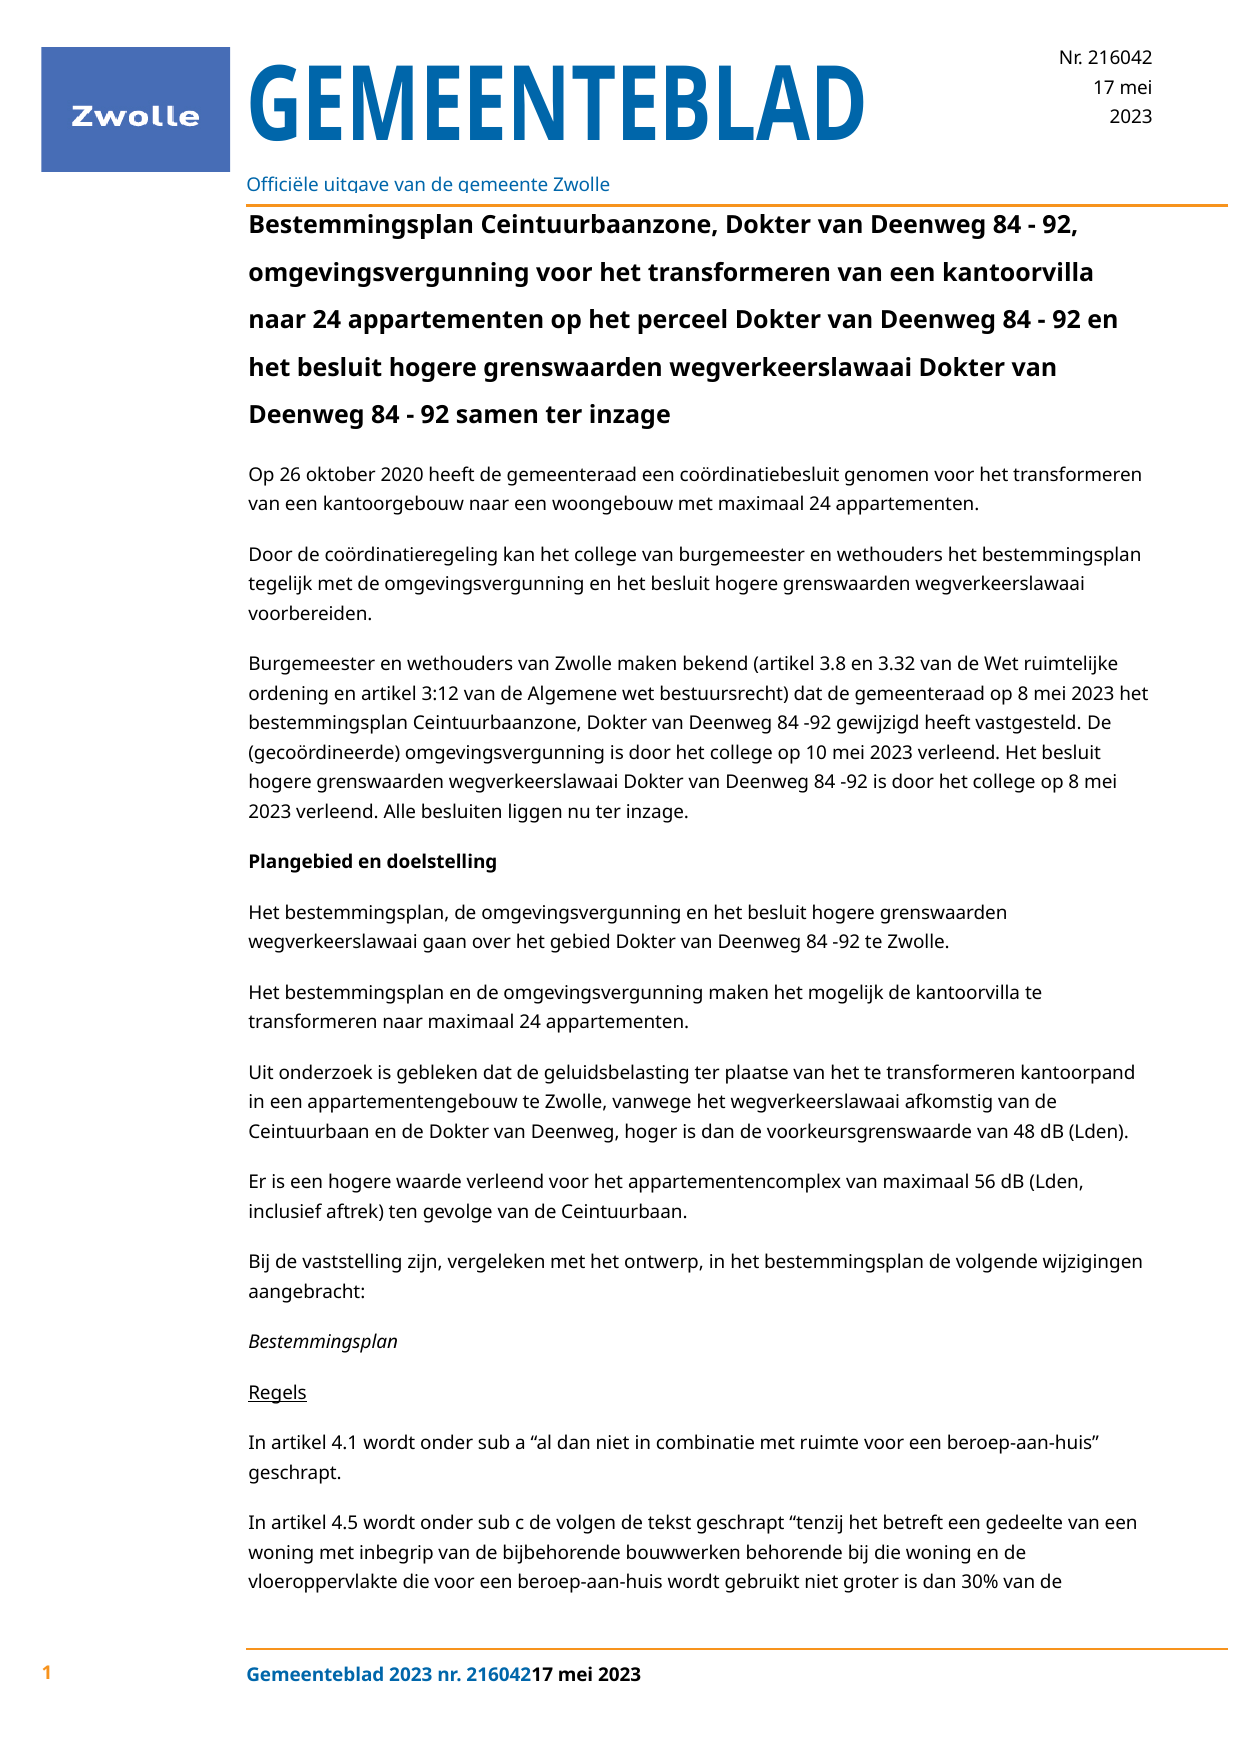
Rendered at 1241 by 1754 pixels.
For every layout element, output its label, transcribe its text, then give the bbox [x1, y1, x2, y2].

text Bij de vaststelling zijn, vergeleken met het ontwerp, in het bestemmingsplan de volgende wijzigingen aangebracht: [248, 1249, 1152, 1304]
text Er is een hogere waarde verleend voor het appartementencomplex van maximaal 56 dB (Lden, inclusief aftrek) ten gevolge van de Ceintuurbaan. [248, 1169, 1152, 1224]
text Bestemmingsplan [248, 1329, 1152, 1354]
text In artikel 4.5 wordt onder sub c de volgen de tekst geschrapt “tenzij het betreft een gedeelte van een woning met inbegrip van de bijbehorende bouwwerken behorende bij die woning en de vloeroppervlakte die voor een beroep-aan-huis wordt gebruikt niet groter is dan 30% van de [248, 1509, 1152, 1594]
text Bestemmingsplan Ceintuurbaanzone, Dokter van Deenweg 84 - 92, omgevingsvergunning voor het transformeren van een kantoorvilla naar 24 appartementen op het perceel Dokter van Deenweg 84 - 92 en het besluit hogere grenswaarden wegverkeerslawaai Dokter van Deenweg 84 - 92 samen ter inzage [248, 207, 1152, 431]
text Het bestemmingsplan en de omgevingsvergunning maken het mogelijk de kantoorvilla te transformeren naar maximaal 24 appartementen. [248, 979, 1152, 1034]
text Het bestemmingsplan, de omgevingsvergunning en het besluit hogere grenswaarden wegverkeerslawaai gaan over het gebied Dokter van Deenweg 84 -92 te Zwolle. [248, 899, 1152, 954]
picture [41, 47, 231, 172]
text In artikel 4.1 wordt onder sub a “al dan niet in combinatie met ruimte voor een beroep-aan-huis” geschrapt. [248, 1429, 1152, 1485]
text Plangebied en doelstelling [248, 849, 1152, 874]
text Regels [248, 1379, 1152, 1405]
text Door de coördinatieregeling kan het college van burgemeester en wethouders het bestemmingsplan tegelijk met de omgevingsvergunning en het besluit hogere grenswaarden wegverkeerslawaai voorbereiden. [248, 541, 1152, 626]
text Uit onderzoek is gebleken dat de geluidsbelasting ter plaatse van het te transformeren kantoorpand in een appartementengebouw te Zwolle, vanwege het wegverkeerslawaai afkomstig van de Ceintuurbaan en de Dokter van Deenweg, hoger is dan de voorkeursgrenswaarde van 48 dB (Lden). [248, 1059, 1152, 1144]
text Op 26 oktober 2020 heeft de gemeenteraad een coördinatiebesluit genomen voor het transformeren van een kantoorgebouw naar een woongebouw met maximaal 24 appartementen. [248, 461, 1152, 516]
text Burgemeester en wethouders van Zwolle maken bekend (artikel 3.8 en 3.32 van de Wet ruimtelijke ordening en artikel 3:12 van de Algemene wet bestuursrecht) dat de gemeenteraad op 8 mei 2023 het bestemmingsplan Ceintuurbaanzone, Dokter van Deenweg 84 -92 gewijzigd heeft vastgesteld. De (gecoördineerde) omgevingsvergunning is door het college op 10 mei 2023 verleend. Het besluit hogere grenswaarden wegverkeerslawaai Dokter van Deenweg 84 -92 is door het college op 8 mei 2023 verleend. Alle besluiten liggen nu ter inzage. [248, 650, 1152, 824]
